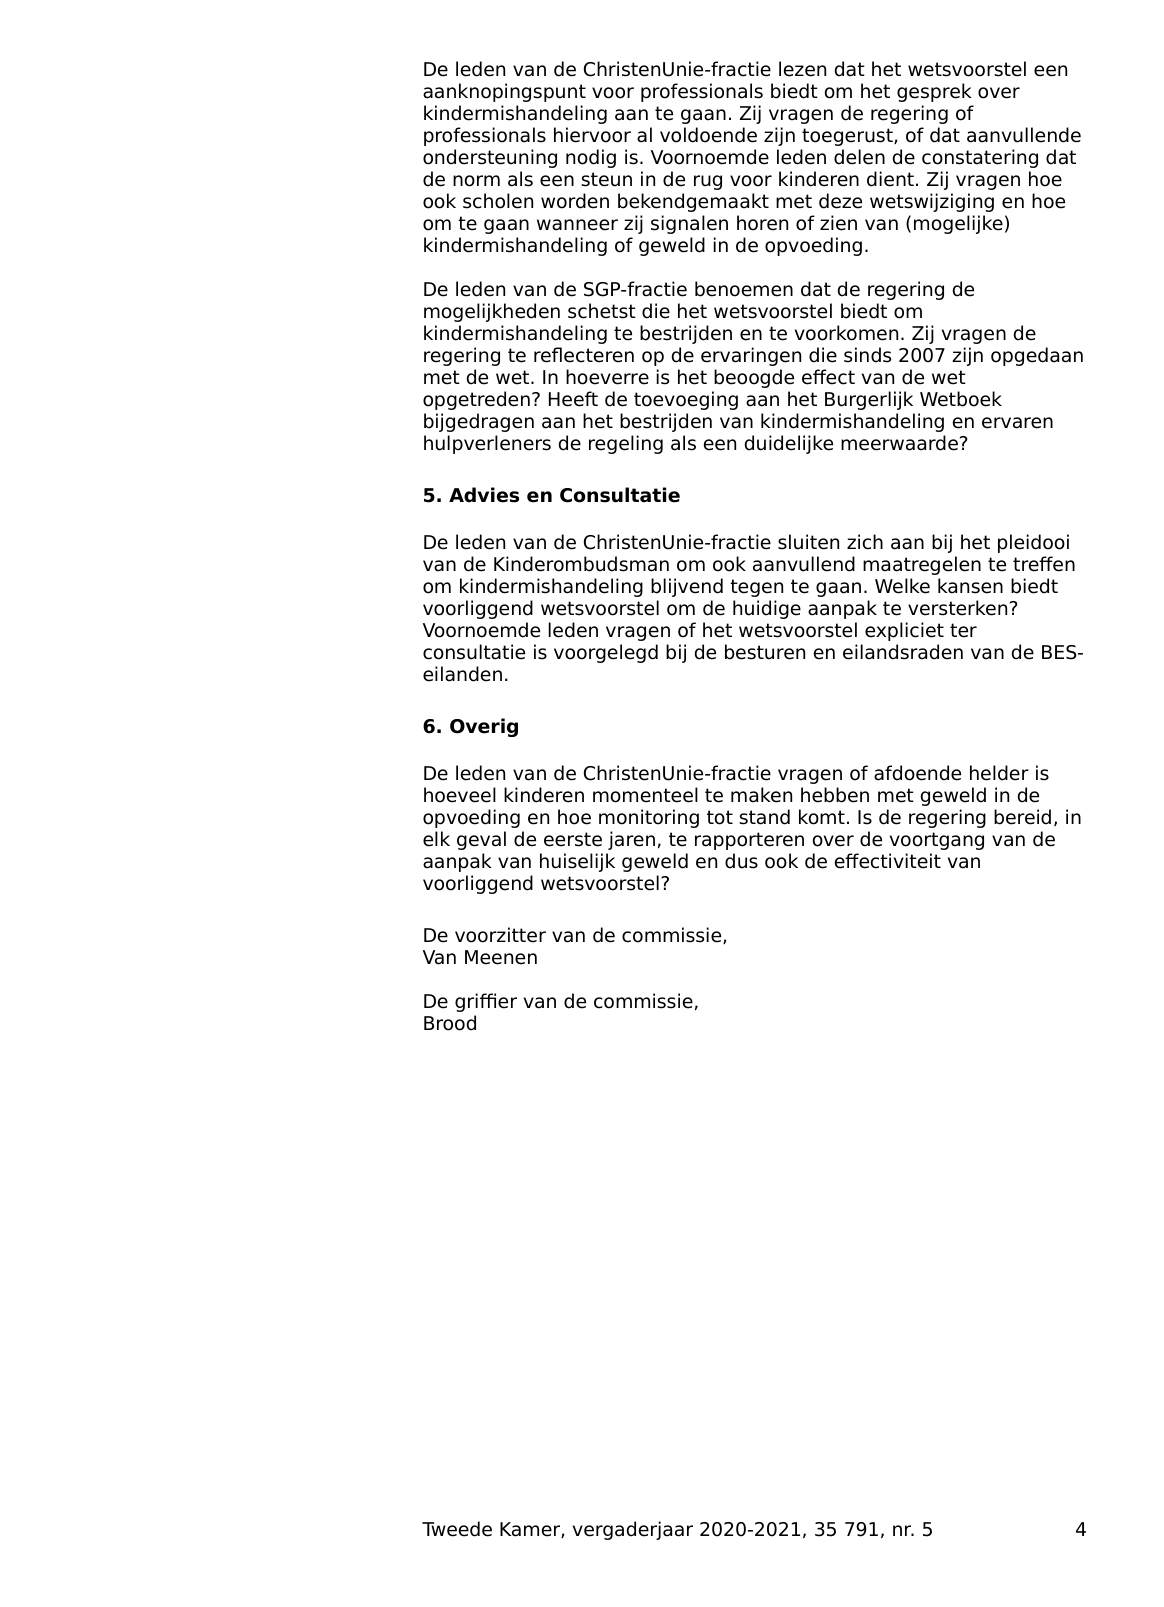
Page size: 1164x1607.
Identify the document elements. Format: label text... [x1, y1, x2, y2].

text De griffier van de commissie, Brood [422, 991, 1087, 1035]
text De leden van de ChristenUnie-fractie sluiten zich aan bij het pleidooi van de Kinderombudsman om ook aanvullend maatregelen te treffen om kindermishandeling blijvend tegen te gaan. Welke kansen biedt voorliggend wetsvoorstel om de huidige aanpak te versterken? Voornoemde leden vragen of het wetsvoorstel expliciet ter consultatie is voorgelegd bij de besturen en eilandsraden van de BES-eilanden. [422, 532, 1087, 686]
subtitle 5. Advies en Consultatie [422, 485, 1087, 507]
text De leden van de SGP-fractie benoemen dat de regering de mogelijkheden schetst die het wetsvoorstel biedt om kindermishandeling te bestrijden en te voorkomen. Zij vragen de regering te reflecteren op de ervaringen die sinds 2007 zijn opgedaan met de wet. In hoeverre is het beoogde effect van de wet opgetreden? Heeft de toevoeging aan het Burgerlijk Wetboek bijgedragen aan het bestrijden van kindermishandeling en ervaren hulpverleners de regeling als een duidelijke meerwaarde? [422, 279, 1087, 455]
text De leden van de ChristenUnie-fractie vragen of afdoende helder is hoeveel kinderen momenteel te maken hebben met geweld in de opvoeding en hoe monitoring tot stand komt. Is de regering bereid, in elk geval de eerste jaren, te rapporteren over de voortgang van de aanpak van huiselijk geweld en dus ook de effectiviteit van voorliggend wetsvoorstel? [422, 763, 1087, 894]
subtitle 6. Overig [422, 716, 1087, 738]
text De voorzitter van de commissie, Van Meenen [422, 924, 1087, 968]
text De leden van de ChristenUnie-fractie lezen dat het wetsvoorstel een aanknopingspunt voor professionals biedt om het gesprek over kindermishandeling aan te gaan. Zij vragen de regering of professionals hiervoor al voldoende zijn toegerust, of dat aanvullende ondersteuning nodig is. Voornoemde leden delen de constatering dat de norm als een steun in de rug voor kinderen dient. Zij vragen hoe ook scholen worden bekendgemaakt met deze wetswijziging en hoe om te gaan wanneer zij signalen horen of zien van (mogelijke) kindermishandeling of geweld in de opvoeding. [422, 59, 1087, 257]
